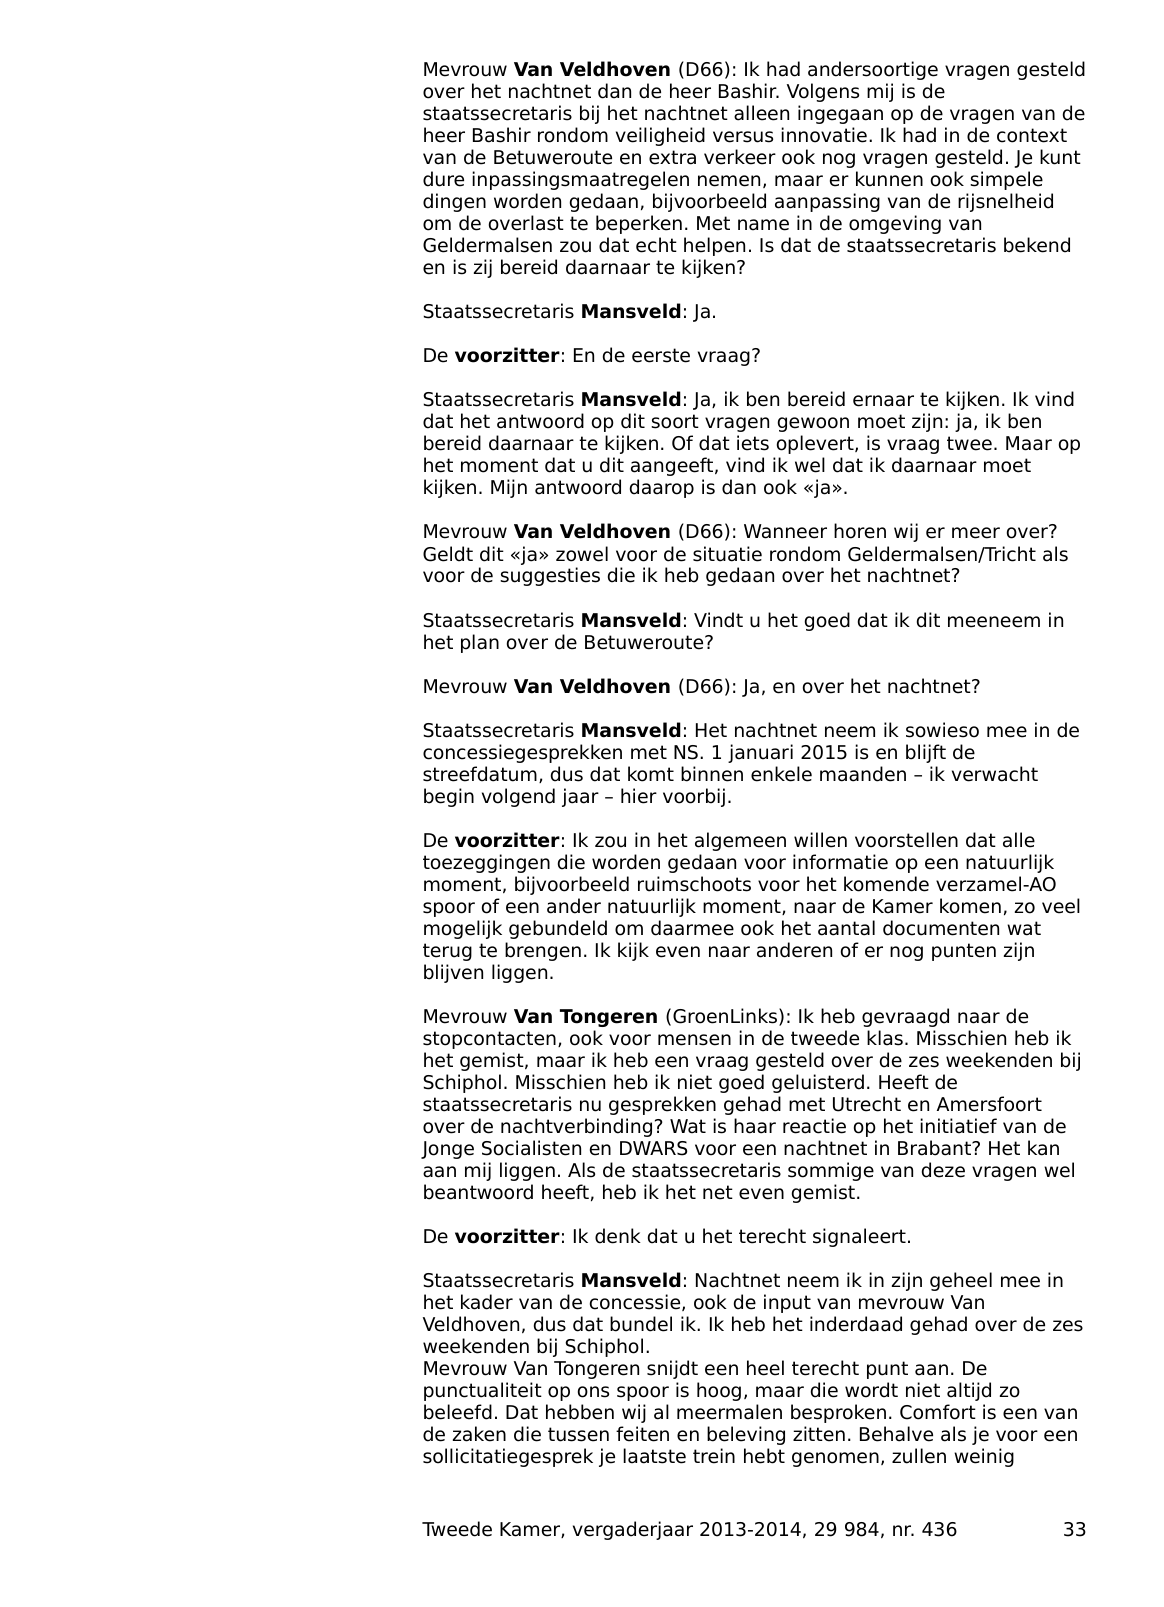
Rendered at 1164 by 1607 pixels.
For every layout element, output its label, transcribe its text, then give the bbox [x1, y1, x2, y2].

text Mevrouw Van Tongeren snijdt een heel terecht punt aan. De punctualiteit op ons spoor is hoog, maar die wordt niet altijd zo beleefd. Dat hebben wij al meermalen besproken. Comfort is een van de zaken die tussen feiten en beleving zitten. Behalve als je voor een sollicitatiegesprek je laatste trein hebt genomen, zullen weinig [422, 1358, 1087, 1468]
text Staatssecretaris Mansveld: Vindt u het goed dat ik dit meeneem in het plan over de Betuweroute? [422, 609, 1087, 653]
text Staatssecretaris Mansveld: Ja. [422, 301, 1087, 323]
text Staatssecretaris Mansveld: Nachtnet neem ik in zijn geheel mee in het kader van de concessie, ook de input van mevrouw Van Veldhoven, dus dat bundel ik. Ik heb het inderdaad gehad over de zes weekenden bij Schiphol. [422, 1270, 1087, 1358]
text De voorzitter: Ik denk dat u het terecht signaleert. [422, 1226, 1087, 1248]
text Mevrouw Van Tongeren (GroenLinks): Ik heb gevraagd naar de stopcontacten, ook voor mensen in de tweede klas. Misschien heb ik het gemist, maar ik heb een vraag gesteld over de zes weekenden bij Schiphol. Misschien heb ik niet goed geluisterd. Heeft de staatssecretaris nu gesprekken gehad met Utrecht en Amersfoort over de nachtverbinding? Wat is haar reactie op het initiatief van de Jonge Socialisten en DWARS voor een nachtnet in Brabant? Het kan aan mij liggen. Als de staatssecretaris sommige van deze vragen wel beantwoord heeft, heb ik het net even gemist. [422, 1006, 1087, 1204]
text De voorzitter: En de eerste vraag? [422, 345, 1087, 367]
text Mevrouw Van Veldhoven (D66): Ik had andersoortige vragen gesteld over het nachtnet dan de heer Bashir. Volgens mij is de staatssecretaris bij het nachtnet alleen ingegaan op de vragen van de heer Bashir rondom veiligheid versus innovatie. Ik had in de context van de Betuweroute en extra verkeer ook nog vragen gesteld. Je kunt dure inpassingsmaatregelen nemen, maar er kunnen ook simpele dingen worden gedaan, bijvoorbeeld aanpassing van de rijsnelheid om de overlast te beperken. Met name in de omgeving van Geldermalsen zou dat echt helpen. Is dat de staatssecretaris bekend en is zij bereid daarnaar te kijken? [422, 59, 1087, 279]
text Staatssecretaris Mansveld: Ja, ik ben bereid ernaar te kijken. Ik vind dat het antwoord op dit soort vragen gewoon moet zijn: ja, ik ben bereid daarnaar te kijken. Of dat iets oplevert, is vraag twee. Maar op het moment dat u dit aangeeft, vind ik wel dat ik daarnaar moet kijken. Mijn antwoord daarop is dan ook «ja». [422, 389, 1087, 499]
text Staatssecretaris Mansveld: Het nachtnet neem ik sowieso mee in de concessiegesprekken met NS. 1 januari 2015 is en blijft de streefdatum, dus dat komt binnen enkele maanden – ik verwacht begin volgend jaar – hier voorbij. [422, 720, 1087, 808]
text Mevrouw Van Veldhoven (D66): Wanneer horen wij er meer over? Geldt dit «ja» zowel voor de situatie rondom Geldermalsen/Tricht als voor de suggesties die ik heb gedaan over het nachtnet? [422, 521, 1087, 587]
text De voorzitter: Ik zou in het algemeen willen voorstellen dat alle toezeggingen die worden gedaan voor informatie op een natuurlijk moment, bijvoorbeeld ruimschoots voor het komende verzamel-AO spoor of een ander natuurlijk moment, naar de Kamer komen, zo veel mogelijk gebundeld om daarmee ook het aantal documenten wat terug te brengen. Ik kijk even naar anderen of er nog punten zijn blijven liggen. [422, 830, 1087, 984]
text Mevrouw Van Veldhoven (D66): Ja, en over het nachtnet? [422, 676, 1087, 698]
